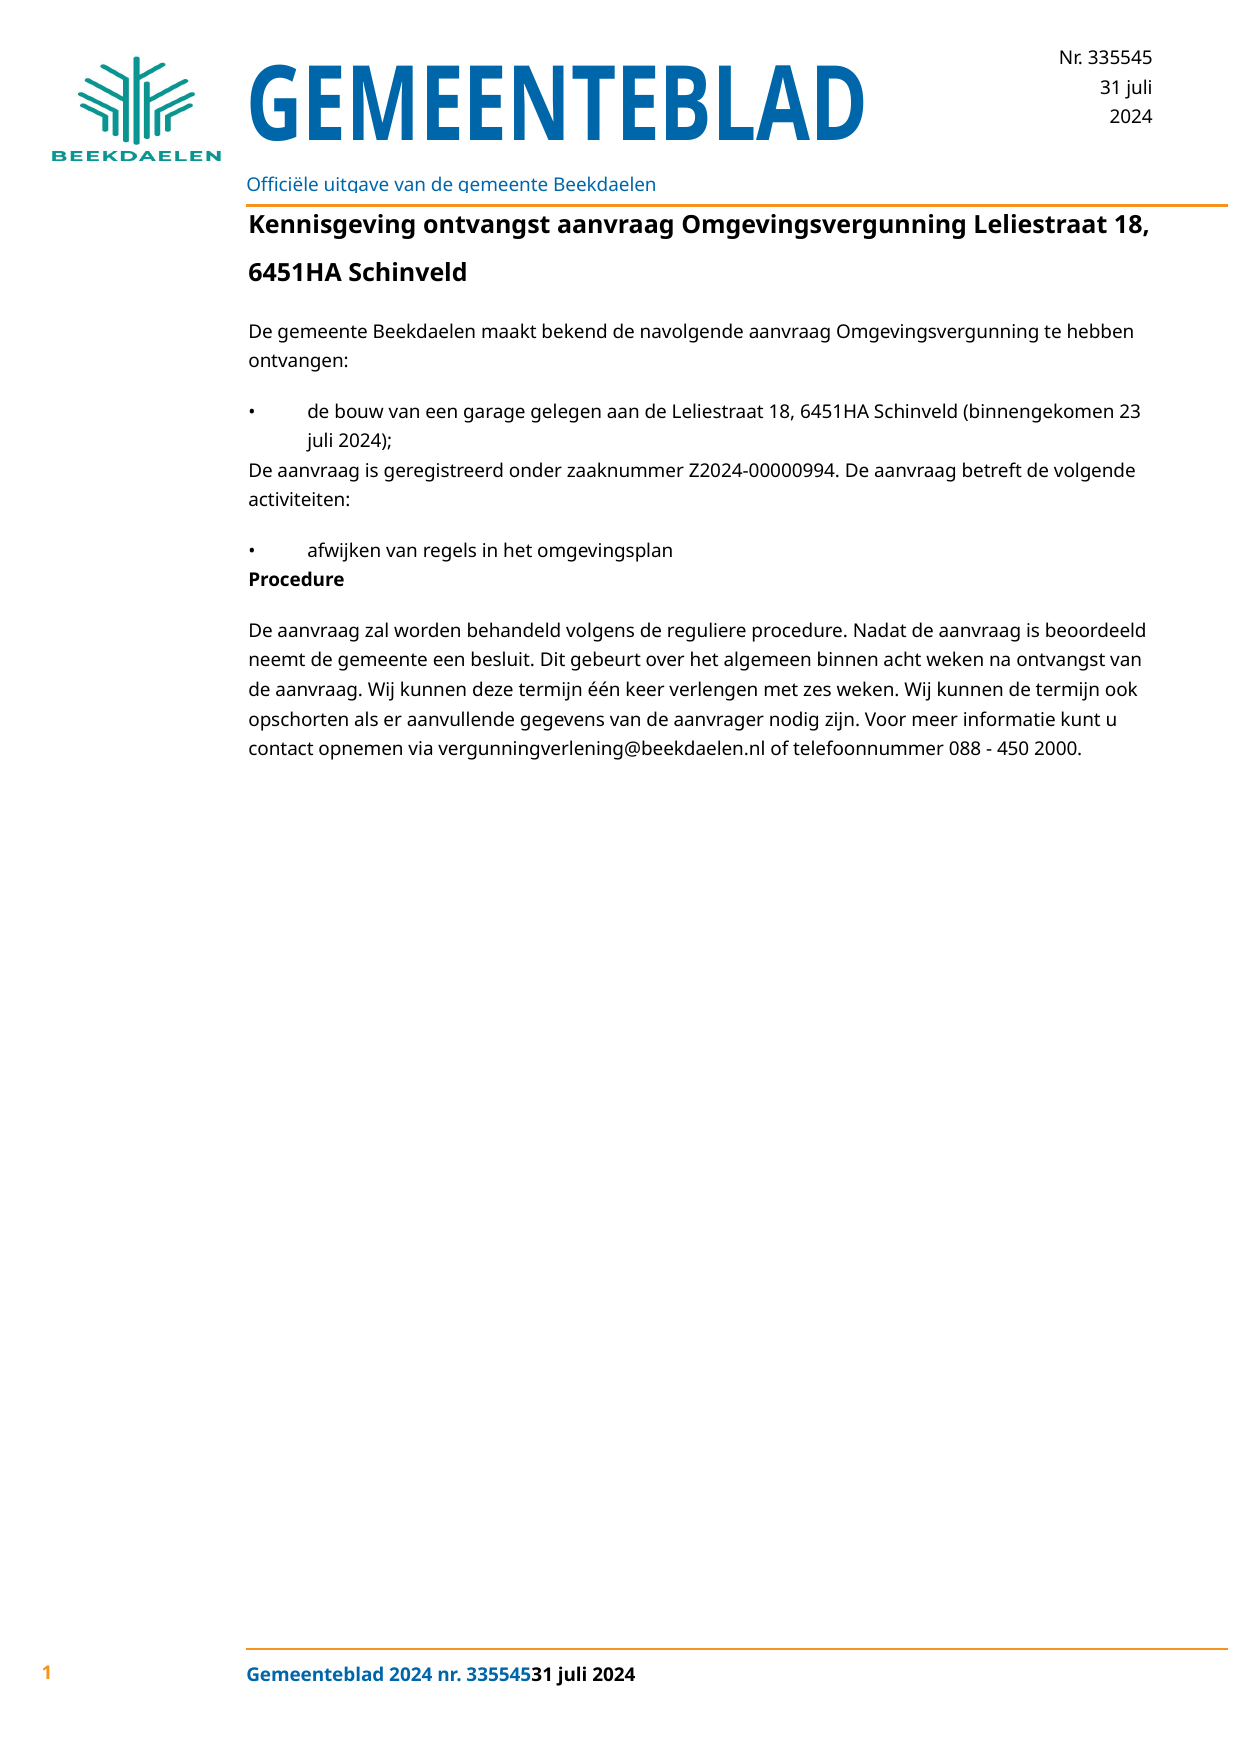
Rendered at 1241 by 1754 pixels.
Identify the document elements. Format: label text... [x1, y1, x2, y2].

picture [41, 47, 231, 172]
text Procedure [248, 567, 1152, 592]
text De aanvraag is geregistreerd onder zaaknummer Z2024-00000994. De aanvraag betreft de volgende activiteiten: [248, 457, 1152, 512]
list de bouw van een garage gelegen aan de Leliestraat 18, 6451HA Schinveld (binnengekomen 23 juli 2024); [248, 398, 1152, 453]
text De aanvraag zal worden behandeld volgens de reguliere procedure. Nadat de aanvraag is beoordeeld neemt de gemeente een besluit. Dit gebeurt over het algemeen binnen acht weken na ontvangst van de aanvraag. Wij kunnen deze termijn één keer verlengen met zes weken. Wij kunnen de termijn ook opschorten als er aanvullende gegevens van de aanvrager nodig zijn. Voor meer informatie kunt u contact opnemen via vergunningverlening@beekdaelen.nl of telefoonnummer 088 - 450 2000. [248, 617, 1152, 761]
list afwijken van regels in het omgevingsplan [248, 537, 1152, 563]
text Kennisgeving ontvangst aanvraag Omgevingsvergunning Leliestraat 18, 6451HA Schinveld [248, 207, 1152, 288]
text De gemeente Beekdaelen maakt bekend de navolgende aanvraag Omgevingsvergunning te hebben ontvangen: [248, 318, 1152, 373]
